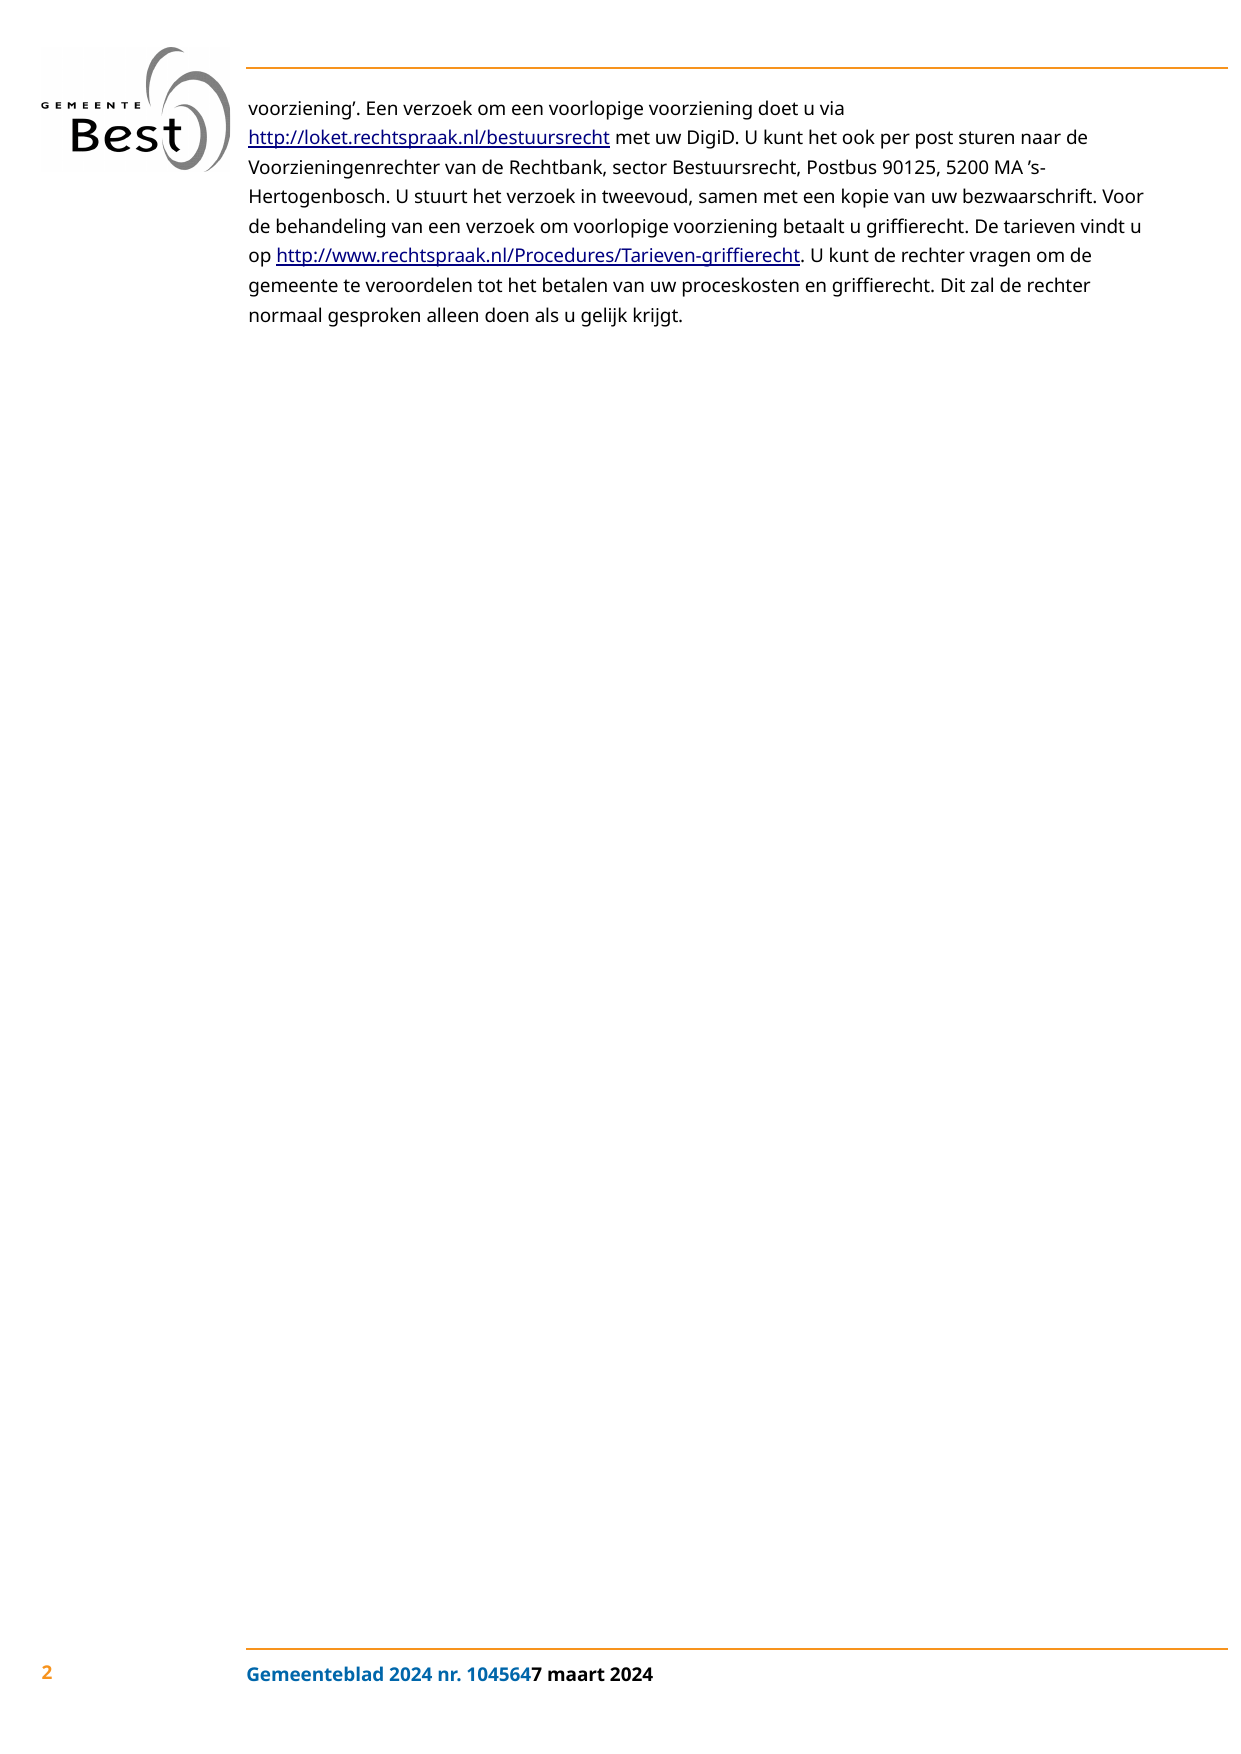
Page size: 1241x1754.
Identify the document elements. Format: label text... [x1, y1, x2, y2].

text voorziening’. Een verzoek om een voorlopige voorziening doet u via http://loket.rechtspraak.nl/bestuursrecht met uw DigiD. U kunt het ook per post sturen naar de Voorzieningenrechter van de Rechtbank, sector Bestuursrecht, Postbus 90125, 5200 MA ’s-Hertogenbosch. U stuurt het verzoek in tweevoud, samen met een kopie van uw bezwaarschrift. Voor de behandeling van een verzoek om voorlopige voorziening betaalt u griffierecht. De tarieven vindt u op http://www.rechtspraak.nl/Procedures/Tarieven-griffierecht. U kunt de rechter vragen om de gemeente te veroordelen tot het betalen van uw proceskosten en griffierecht. Dit zal de rechter normaal gesproken alleen doen als u gelijk krijgt. [248, 95, 1152, 328]
picture [41, 47, 231, 172]
